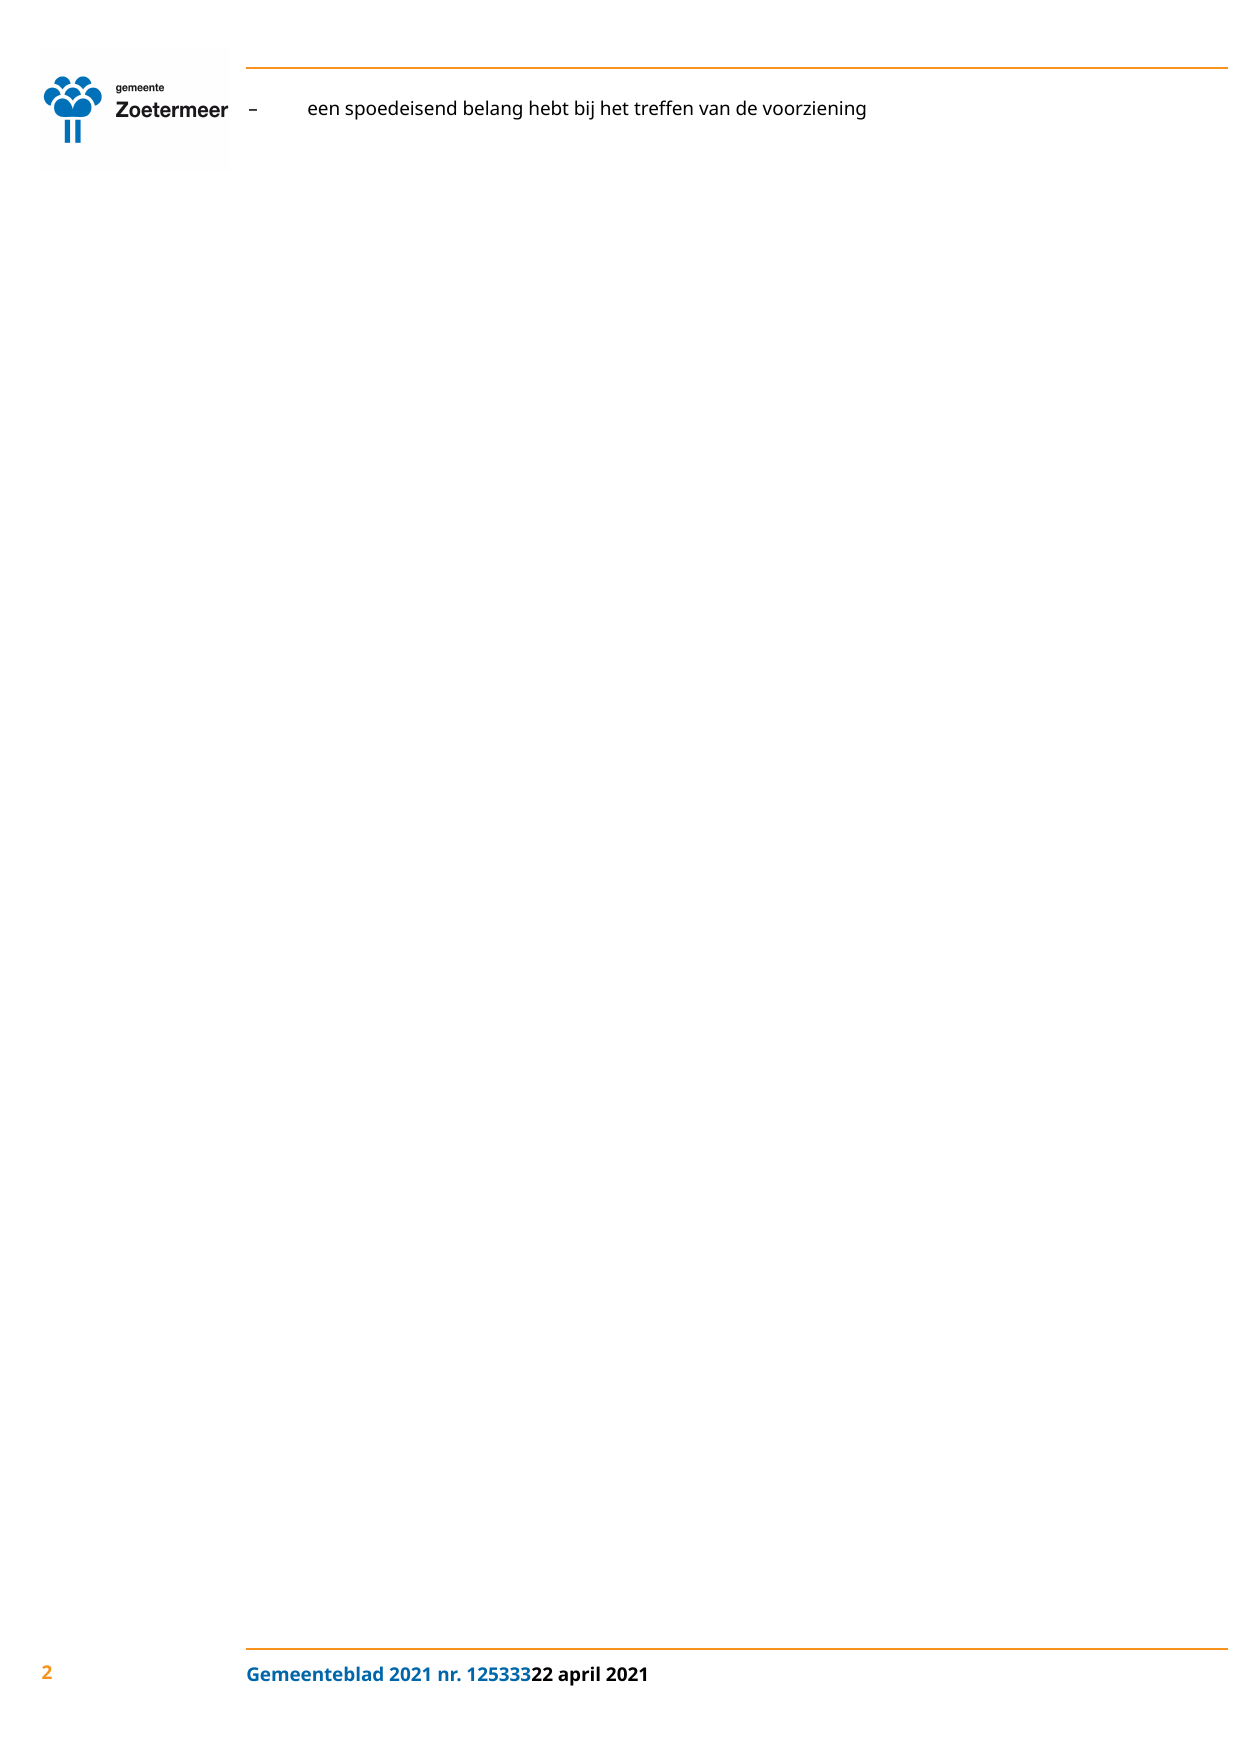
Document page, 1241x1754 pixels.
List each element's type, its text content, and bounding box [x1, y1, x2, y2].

picture [41, 47, 231, 172]
list een spoedeisend belang hebt bij het treffen van de voorziening [248, 95, 1152, 121]
